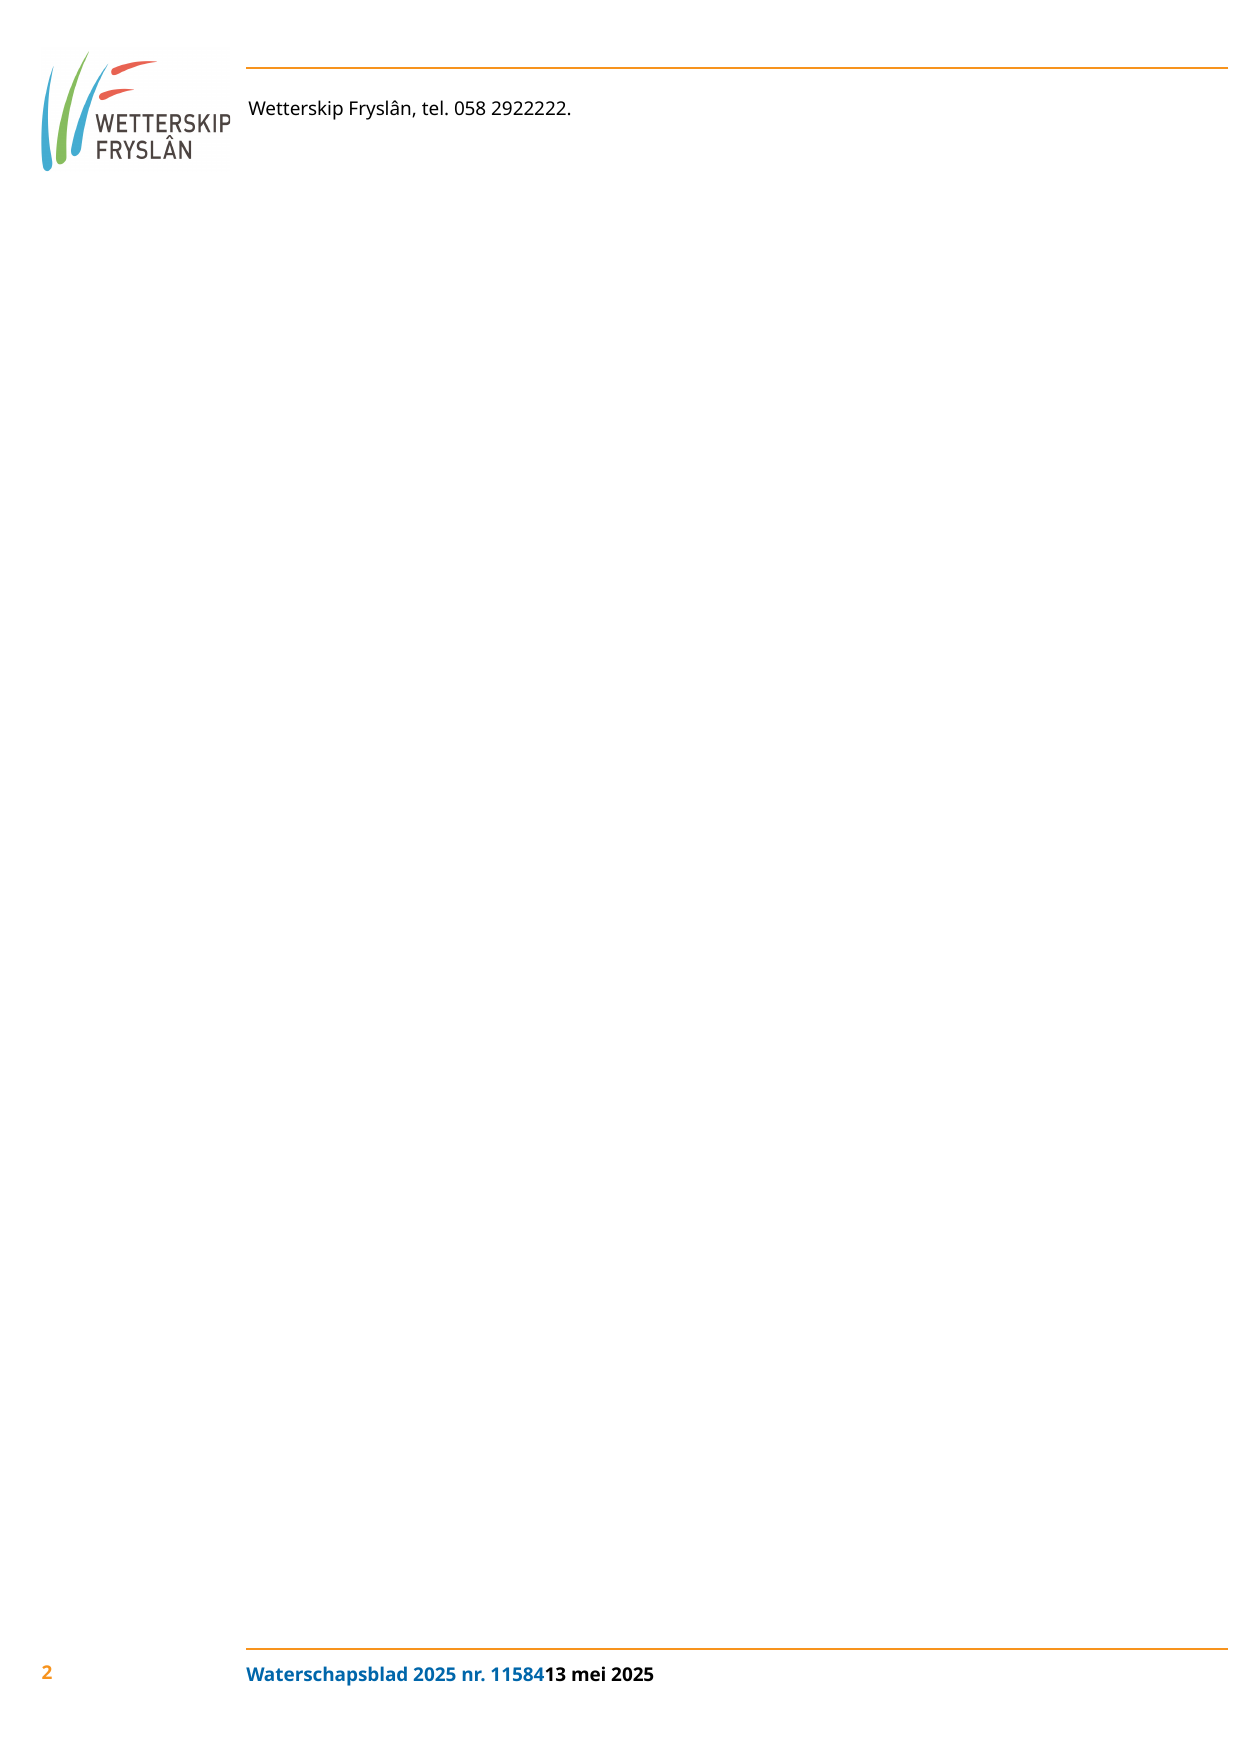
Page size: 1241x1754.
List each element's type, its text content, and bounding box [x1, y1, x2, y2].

picture [41, 47, 231, 172]
text Wetterskip Fryslân, tel. 058 2922222. [248, 95, 1152, 121]
